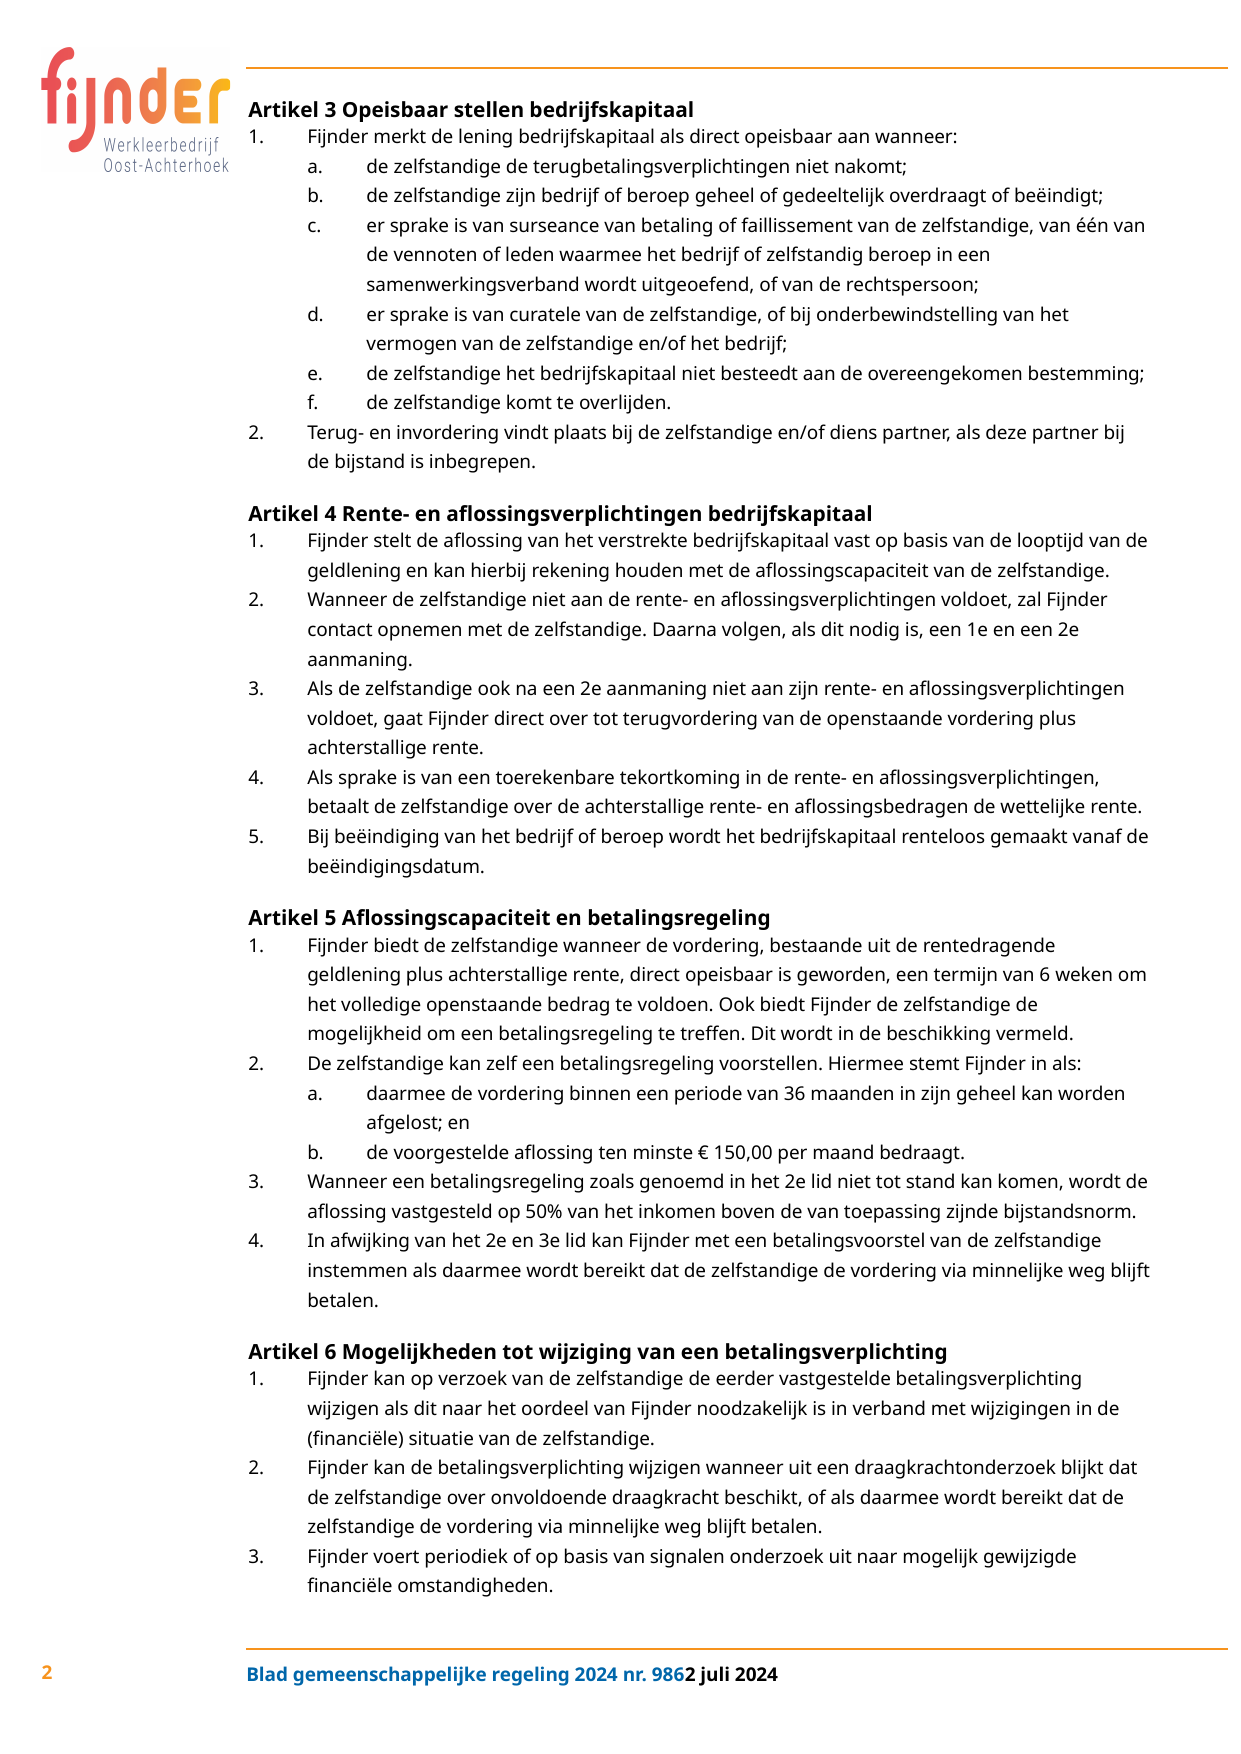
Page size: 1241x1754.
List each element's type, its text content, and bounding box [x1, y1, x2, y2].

list Terug- en invordering vindt plaats bij de zelfstandige en/of diens partner, als deze partner bij de bijstand is inbegrepen. [248, 419, 1152, 474]
list de zelfstandige komt te overlijden. [307, 389, 1152, 415]
text Artikel 6 Mogelijkheden tot wijziging van een betalingsverplichting [248, 1337, 1152, 1366]
list de zelfstandige het bedrijfskapitaal niet besteedt aan de overeengekomen bestemming; [307, 360, 1152, 386]
list er sprake is van curatele van de zelfstandige, of bij onderbewindstelling van het vermogen van de zelfstandige en/of het bedrijf; [307, 301, 1152, 356]
list er sprake is van surseance van betaling of faillissement van de zelfstandige, van één van de vennoten of leden waarmee het bedrijf of zelfstandig beroep in een samenwerkingsverband wordt uitgeoefend, of van de rechtspersoon; [307, 212, 1152, 297]
text Artikel 5 Aflossingscapaciteit en betalingsregeling [248, 903, 1152, 932]
list Fijnder biedt de zelfstandige wanneer de vordering, bestaande uit de rentedragende geldlening plus achterstallige rente, direct opeisbaar is geworden, een termijn van 6 weken om het volledige openstaande bedrag te voldoen. Ook biedt Fijnder de zelfstandige de mogelijkheid om een betalingsregeling te treffen. Dit wordt in de beschikking vermeld. [248, 932, 1152, 1046]
list Fijnder kan op verzoek van de zelfstandige de eerder vastgestelde betalingsverplichting wijzigen als dit naar het oordeel van Fijnder noodzakelijk is in verband met wijzigingen in de (financiële) situatie van de zelfstandige. [248, 1366, 1152, 1451]
list Als de zelfstandige ook na een 2e aanmaning niet aan zijn rente- en aflossingsverplichtingen voldoet, gaat Fijnder direct over tot terugvordering van de openstaande vordering plus achterstallige rente. [248, 675, 1152, 760]
text Artikel 4 Rente- en aflossingsverplichtingen bedrijfskapitaal [248, 499, 1152, 527]
list De zelfstandige kan zelf een betalingsregeling voorstellen. Hiermee stemt Fijnder in als: [248, 1050, 1152, 1076]
list de zelfstandige de terugbetalingsverplichtingen niet nakomt; [307, 153, 1152, 178]
list Bij beëindiging van het bedrijf of beroep wordt het bedrijfskapitaal renteloos gemaakt vanaf de beëindigingsdatum. [248, 823, 1152, 879]
list daarmee de vordering binnen een periode van 36 maanden in zijn geheel kan worden afgelost; en [307, 1080, 1152, 1135]
text Artikel 3 Opeisbaar stellen bedrijfskapitaal [248, 95, 1152, 123]
list Wanneer de zelfstandige niet aan de rente- en aflossingsverplichtingen voldoet, zal Fijnder contact opnemen met de zelfstandige. Daarna volgen, als dit nodig is, een 1e en een 2e aanmaning. [248, 587, 1152, 672]
list de zelfstandige zijn bedrijf of beroep geheel of gedeeltelijk overdraagt of beëindigt; [307, 182, 1152, 208]
list Fijnder voert periodiek of op basis van signalen onderzoek uit naar mogelijk gewijzigde financiële omstandigheden. [248, 1543, 1152, 1598]
list In afwijking van het 2e en 3e lid kan Fijnder met een betalingsvoorstel van de zelfstandige instemmen als daarmee wordt bereikt dat de zelfstandige de vordering via minnelijke weg blijft betalen. [248, 1228, 1152, 1312]
list Fijnder kan de betalingsverplichting wijzigen wanneer uit een draagkrachtonderzoek blijkt dat de zelfstandige over onvoldoende draagkracht beschikt, of als daarmee wordt bereikt dat de zelfstandige de vordering via minnelijke weg blijft betalen. [248, 1454, 1152, 1539]
list Fijnder stelt de aflossing van het verstrekte bedrijfskapitaal vast op basis van de looptijd van de geldlening en kan hierbij rekening houden met de aflossingscapaciteit van de zelfstandige. [248, 527, 1152, 583]
picture [41, 47, 231, 172]
list Als sprake is van een toerekenbare tekortkoming in de rente- en aflossingsverplichtingen, betaalt de zelfstandige over de achterstallige rente- en aflossingsbedragen de wettelijke rente. [248, 764, 1152, 819]
list Fijnder merkt de lening bedrijfskapitaal als direct opeisbaar aan wanneer: [248, 123, 1152, 149]
list Wanneer een betalingsregeling zoals genoemd in het 2e lid niet tot stand kan komen, wordt de aflossing vastgesteld op 50% van het inkomen boven de van toepassing zijnde bijstandsnorm. [248, 1168, 1152, 1224]
list de voorgestelde aflossing ten minste € 150,00 per maand bedraagt. [307, 1139, 1152, 1164]
